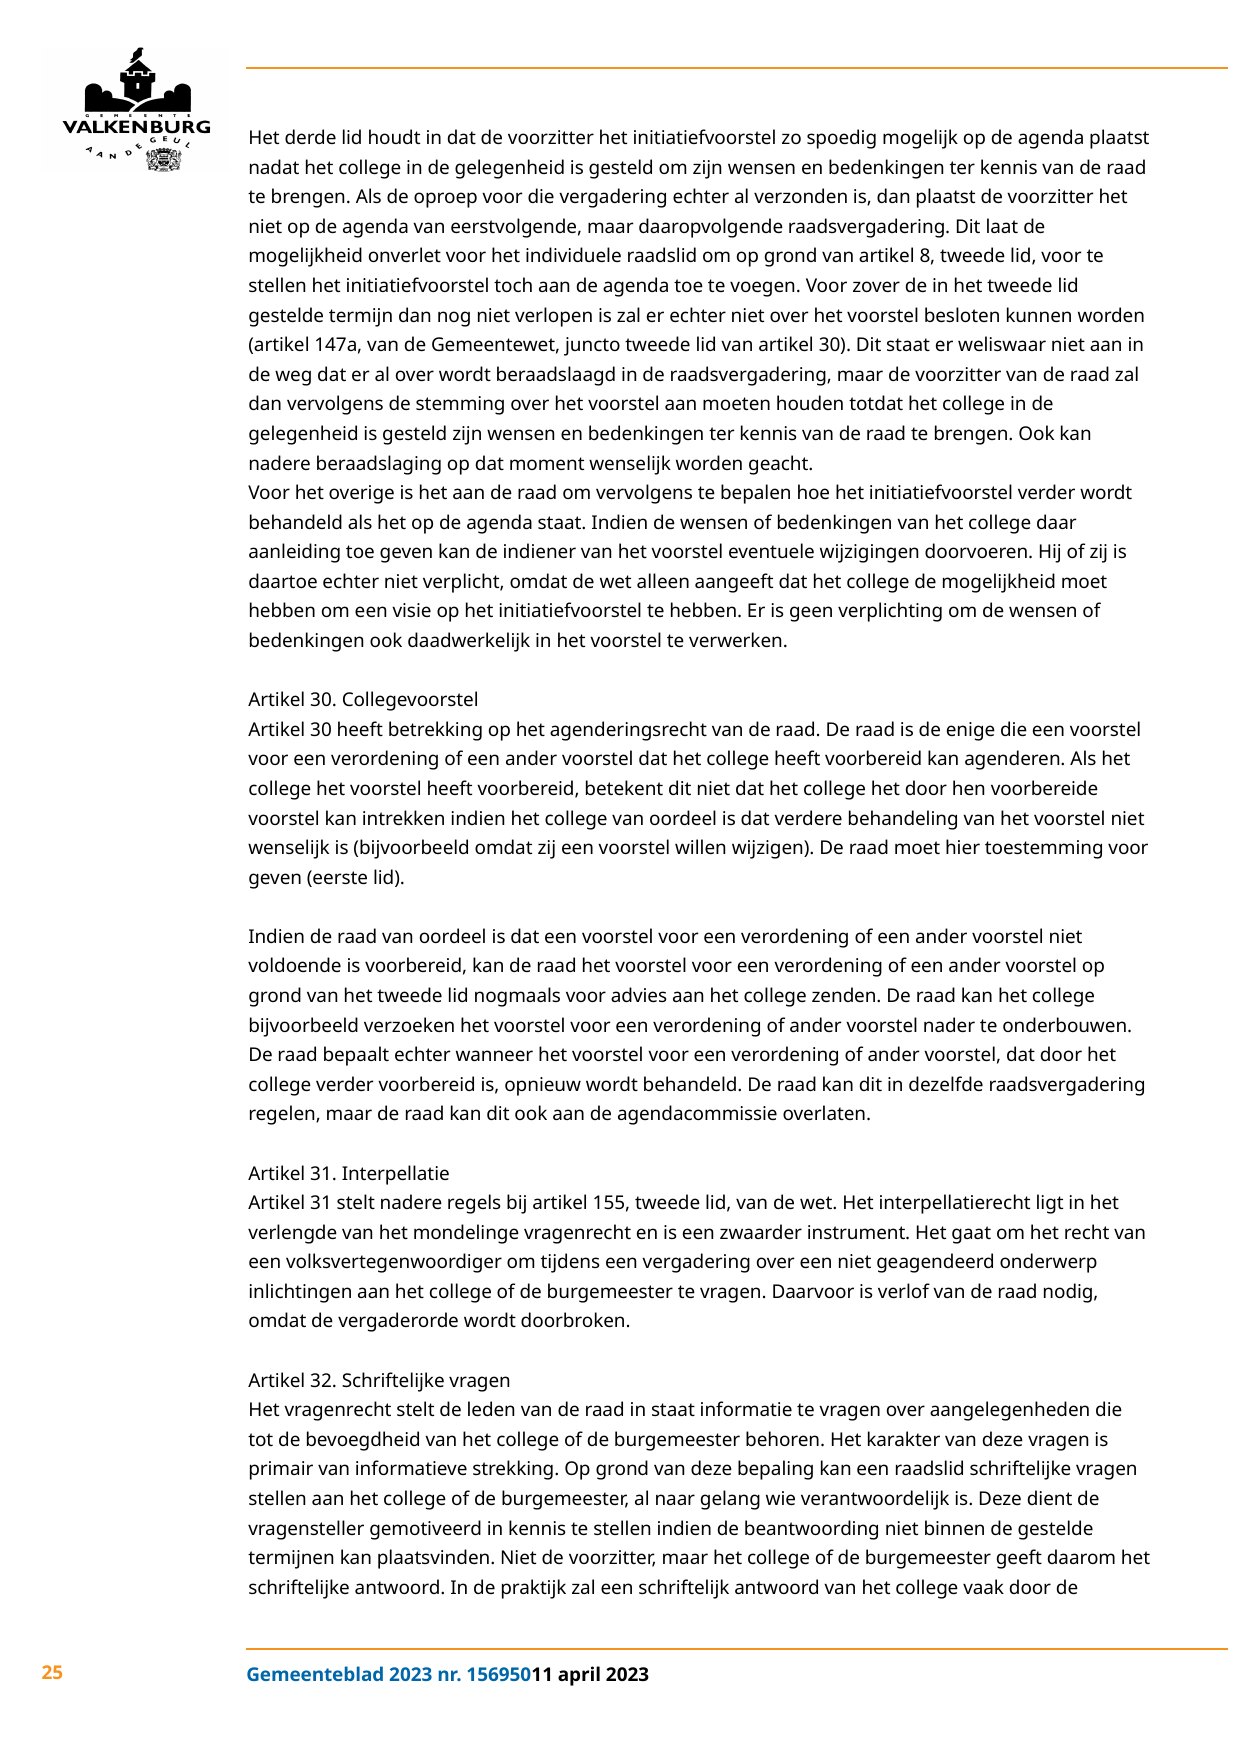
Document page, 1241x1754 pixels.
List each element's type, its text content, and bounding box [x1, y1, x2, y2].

text Artikel 32. Schriftelijke vragen [248, 1367, 1152, 1393]
text Artikel 30. Collegevoorstel [248, 686, 1152, 712]
text Indien de raad van oordeel is dat een voorstel voor een verordening of een ander voorstel niet voldoende is voorbereid, kan de raad het voorstel voor een verordening of een ander voorstel op grond van het tweede lid nogmaals voor advies aan het college zenden. De raad kan het college bijvoorbeeld verzoeken het voorstel voor een verordening of ander voorstel nader te onderbouwen. De raad bepaalt echter wanneer het voorstel voor een verordening of ander voorstel, dat door het college verder voorbereid is, opnieuw wordt behandeld. De raad kan dit in dezelfde raadsvergadering regelen, maar de raad kan dit ook aan de agendacommissie overlaten. [248, 923, 1152, 1126]
text Artikel 31. Interpellatie [248, 1160, 1152, 1186]
text Artikel 30 heeft betrekking op het agenderingsrecht van de raad. De raad is de enige die een voorstel voor een verordening of een ander voorstel dat het college heeft voorbereid kan agenderen. Als het college het voorstel heeft voorbereid, betekent dit niet dat het college het door hen voorbereide voorstel kan intrekken indien het college van oordeel is dat verdere behandeling van het voorstel niet wenselijk is (bijvoorbeeld omdat zij een voorstel willen wijzigen). De raad moet hier toestemming voor geven (eerste lid). [248, 716, 1152, 890]
text Artikel 31 stelt nadere regels bij artikel 155, tweede lid, van de wet. Het interpellatierecht ligt in het verlengde van het mondelinge vragenrecht en is een zwaarder instrument. Het gaat om het recht van een volksvertegenwoordiger om tijdens een vergadering over een niet geagendeerd onderwerp inlichtingen aan het college of de burgemeester te vragen. Daarvoor is verlof van de raad nodig, omdat de vergaderorde wordt doorbroken. [248, 1189, 1152, 1333]
text Het vragenrecht stelt de leden van de raad in staat informatie te vragen over aangelegenheden die tot de bevoegdheid van het college of de burgemeester behoren. Het karakter van deze vragen is primair van informatieve strekking. Op grond van deze bepaling kan een raadslid schriftelijke vragen stellen aan het college of de burgemeester, al naar gelang wie verantwoordelijk is. Deze dient de vragensteller gemotiveerd in kennis te stellen indien de beantwoording niet binnen de gestelde termijnen kan plaatsvinden. Niet de voorzitter, maar het college of de burgemeester geeft daarom het schriftelijke antwoord. In de praktijk zal een schriftelijk antwoord van het college vaak door de [248, 1396, 1152, 1600]
picture [41, 47, 231, 172]
text Het derde lid houdt in dat de voorzitter het initiatiefvoorstel zo spoedig mogelijk op de agenda plaatst nadat het college in de gelegenheid is gesteld om zijn wensen en bedenkingen ter kennis van de raad te brengen. Als de oproep voor die vergadering echter al verzonden is, dan plaatst de voorzitter het niet op de agenda van eerstvolgende, maar daaropvolgende raadsvergadering. Dit laat de mogelijkheid onverlet voor het individuele raadslid om op grond van artikel 8, tweede lid, voor te stellen het initiatiefvoorstel toch aan de agenda toe te voegen. Voor zover de in het tweede lid gestelde termijn dan nog niet verlopen is zal er echter niet over het voorstel besloten kunnen worden (artikel 147a, van de Gemeentewet, juncto tweede lid van artikel 30). Dit staat er weliswaar niet aan in de weg dat er al over wordt beraadslaagd in de raadsvergadering, maar de voorzitter van de raad zal dan vervolgens de stemming over het voorstel aan moeten houden totdat het college in de gelegenheid is gesteld zijn wensen en bedenkingen ter kennis van de raad te brengen. Ook kan nadere beraadslaging op dat moment wenselijk worden geacht. [248, 124, 1152, 476]
text Voor het overige is het aan de raad om vervolgens te bepalen hoe het initiatiefvoorstel verder wordt behandeld als het op de agenda staat. Indien de wensen of bedenkingen van het college daar aanleiding toe geven kan de indiener van het voorstel eventuele wijzigingen doorvoeren. Hij of zij is daartoe echter niet verplicht, omdat de wet alleen aangeeft dat het college de mogelijkheid moet hebben om een visie op het initiatiefvoorstel te hebben. Er is geen verplichting om de wensen of bedenkingen ook daadwerkelijk in het voorstel te verwerken. [248, 479, 1152, 653]
